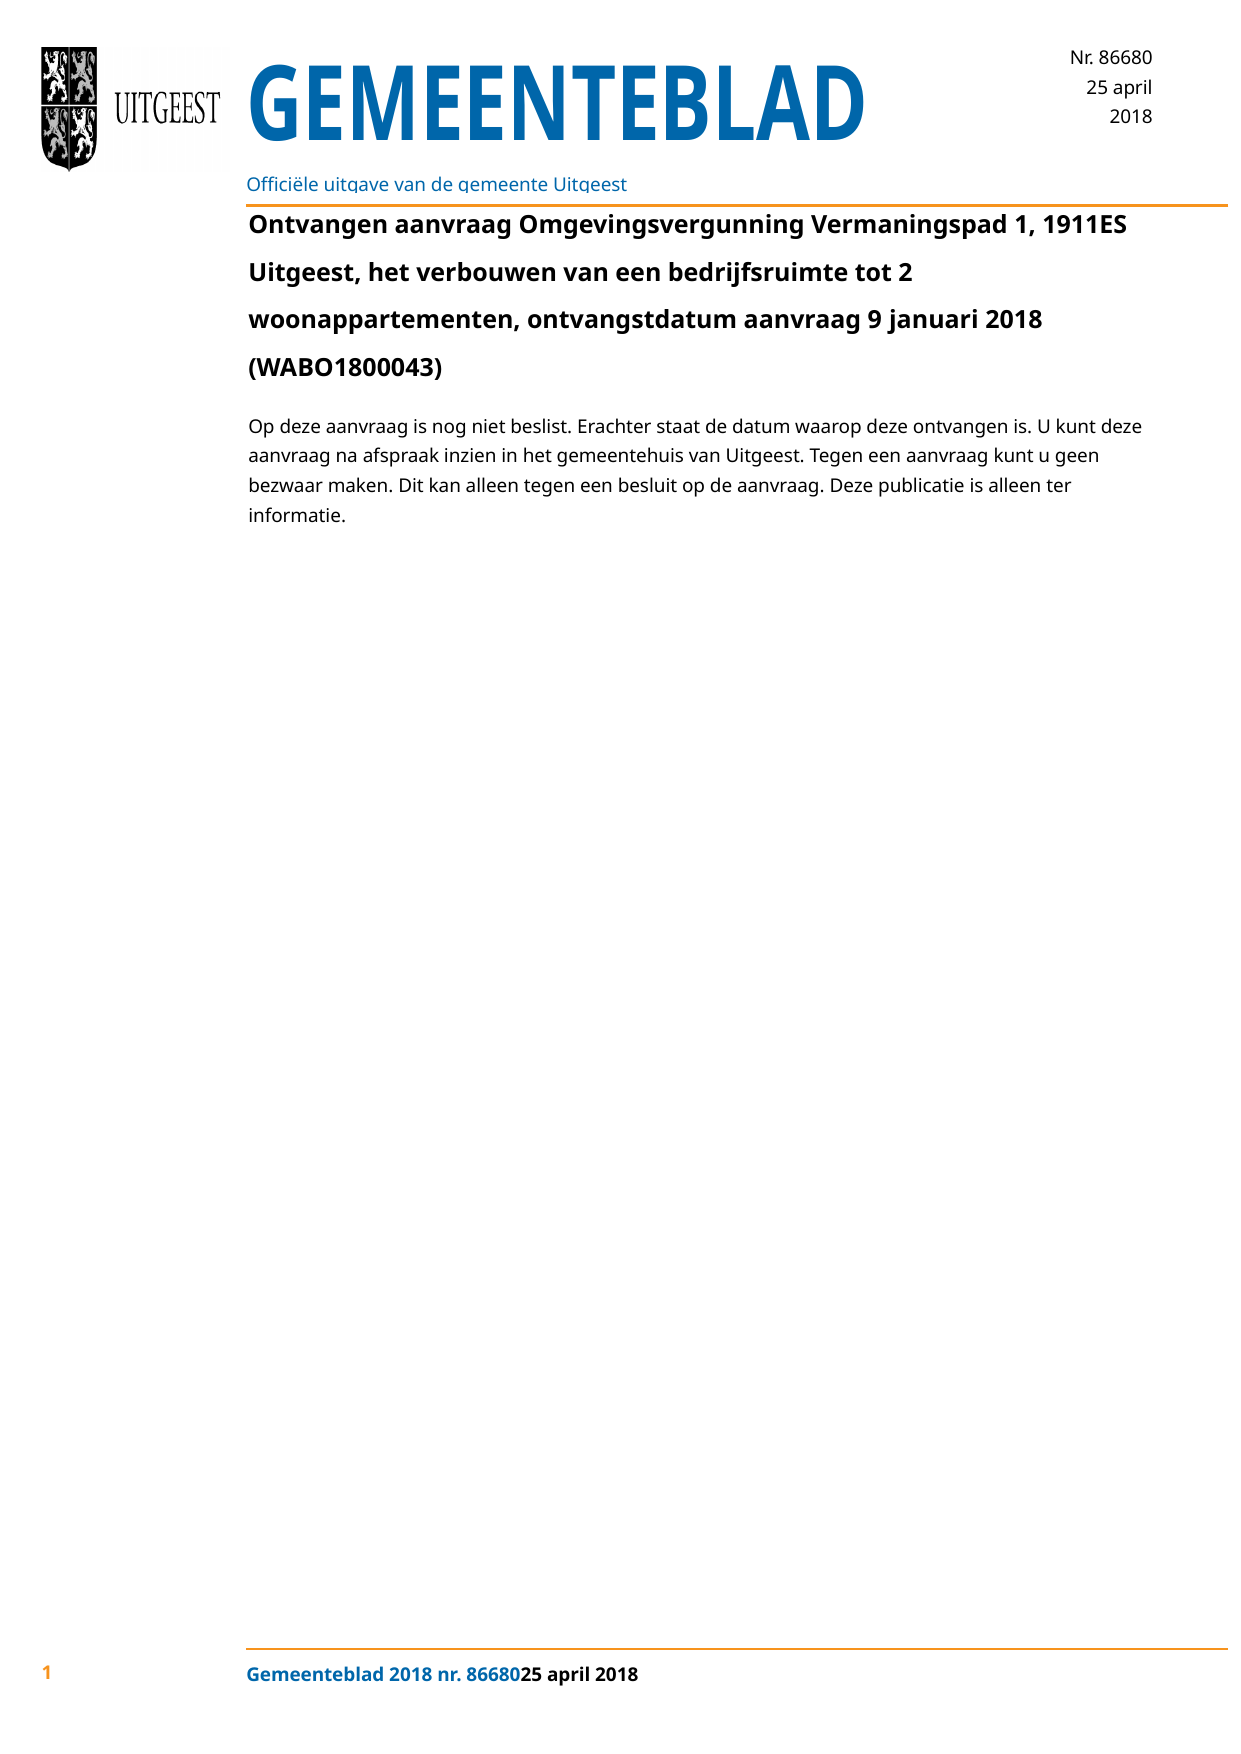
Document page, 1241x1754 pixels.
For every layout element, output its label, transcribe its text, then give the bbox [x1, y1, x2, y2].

text Ontvangen aanvraag Omgevingsvergunning Vermaningspad 1, 1911ES Uitgeest, het verbouwen van een bedrijfsruimte tot 2 woonappartementen, ontvangstdatum aanvraag 9 januari 2018 (WABO1800043) [248, 207, 1152, 384]
text Op deze aanvraag is nog niet beslist. Erachter staat de datum waarop deze ontvangen is. U kunt deze aanvraag na afspraak inzien in het gemeentehuis van Uitgeest. Tegen een aanvraag kunt u geen bezwaar maken. Dit kan alleen tegen een besluit op de aanvraag. Deze publicatie is alleen ter informatie. [248, 413, 1152, 528]
picture [41, 47, 231, 172]
